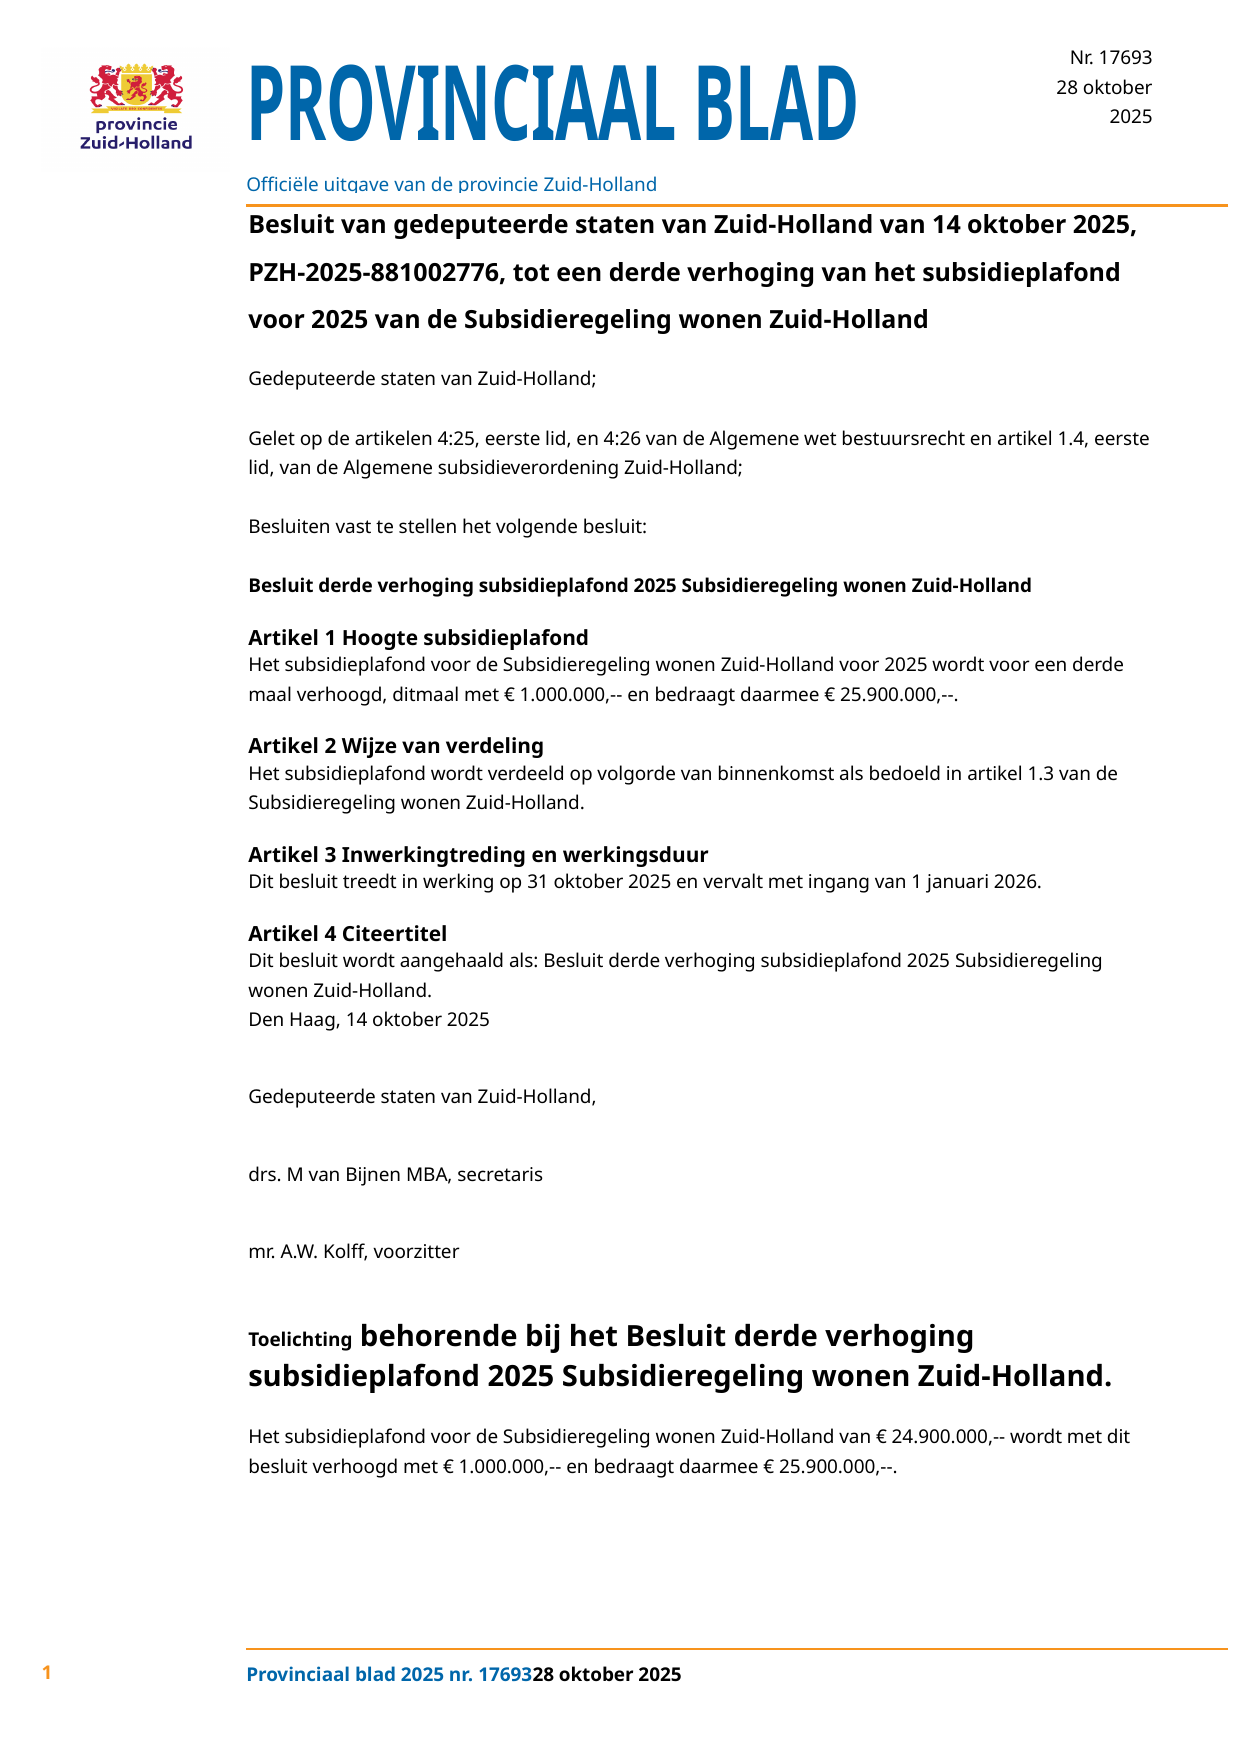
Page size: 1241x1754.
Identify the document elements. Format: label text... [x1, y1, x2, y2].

picture [41, 47, 231, 172]
text Den Haag, 14 oktober 2025 [248, 1006, 1152, 1032]
text Het subsidieplafond wordt verdeeld op volgorde van binnenkomst als bedoeld in artikel 1.3 van de Subsidieregeling wonen Zuid-Holland. [248, 760, 1152, 815]
text Besluiten vast te stellen het volgende besluit: [248, 513, 1152, 539]
text Toelichting behorende bij het Besluit derde verhoging subsidieplafond 2025 Subsidieregeling wonen Zuid-Holland. [248, 1315, 1152, 1394]
text Artikel 1 Hoogte subsidieplafond [248, 623, 1152, 651]
text Artikel 3 Inwerkingtreding en werkingsduur [248, 840, 1152, 868]
text Dit besluit treedt in werking op 31 oktober 2025 en vervalt met ingang van 1 januari 2026. [248, 868, 1152, 894]
text Gedeputeerde staten van Zuid-Holland, [248, 1083, 1152, 1109]
text Besluit van gedeputeerde staten van Zuid-Holland van 14 oktober 2025, PZH-2025-881002776, tot een derde verhoging van het subsidieplafond voor 2025 van de Subsidieregeling wonen Zuid-Holland [248, 207, 1152, 336]
text mr. A.W. Kolff, voorzitter [248, 1238, 1152, 1264]
text Gelet op de artikelen 4:25, eerste lid, en 4:26 van de Algemene wet bestuursrecht en artikel 1.4, eerste lid, van de Algemene subsidieverordening Zuid-Holland; [248, 425, 1152, 480]
text drs. M van Bijnen MBA, secretaris [248, 1161, 1152, 1186]
text Besluit derde verhoging subsidieplafond 2025 Subsidieregeling wonen Zuid-Holland [248, 573, 1152, 598]
text Artikel 4 Citeertitel [248, 919, 1152, 947]
text Dit besluit wordt aangehaald als: Besluit derde verhoging subsidieplafond 2025 Subsidieregeling wonen Zuid-Holland. [248, 947, 1152, 1002]
text Gedeputeerde staten van Zuid-Holland; [248, 366, 1152, 391]
text Artikel 2 Wijze van verdeling [248, 731, 1152, 760]
text Het subsidieplafond voor de Subsidieregeling wonen Zuid-Holland voor 2025 wordt voor een derde maal verhoogd, ditmaal met € 1.000.000,-- en bedraagt daarmee € 25.900.000,--. [248, 651, 1152, 707]
text Het subsidieplafond voor de Subsidieregeling wonen Zuid-Holland van € 24.900.000,-- wordt met dit besluit verhoogd met € 1.000.000,-- en bedraagt daarmee € 25.900.000,--. [248, 1424, 1152, 1479]
